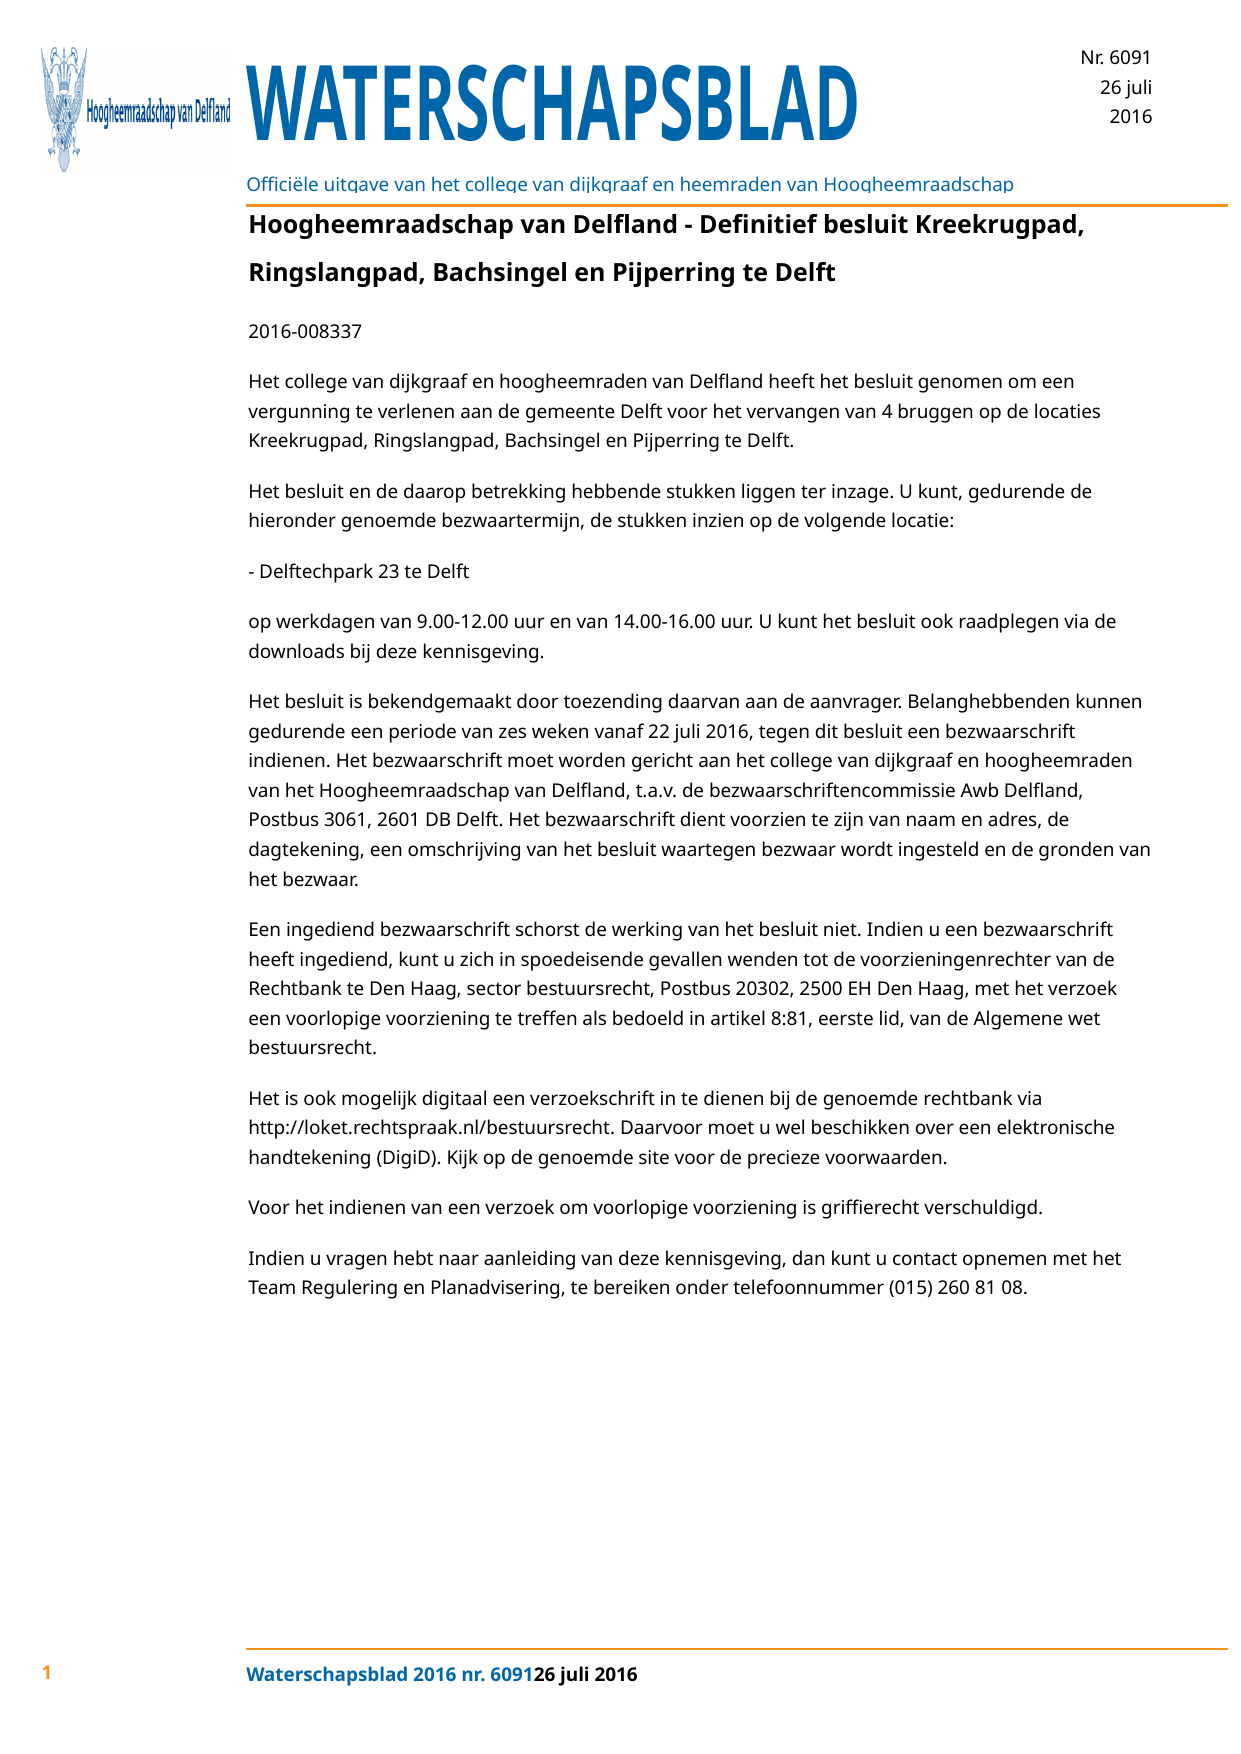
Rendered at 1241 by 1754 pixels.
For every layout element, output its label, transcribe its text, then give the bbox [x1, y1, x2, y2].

text - Delftechpark 23 te Delft [248, 558, 1152, 584]
text 2016-008337 [248, 318, 1152, 344]
text Hoogheemraadschap van Delfland - Definitief besluit Kreekrugpad, Ringslangpad, Bachsingel en Pijperring te Delft [248, 207, 1152, 288]
text op werkdagen van 9.00-12.00 uur en van 14.00-16.00 uur. U kunt het besluit ook raadplegen via de downloads bij deze kennisgeving. [248, 608, 1152, 664]
text Het college van dijkgraaf en hoogheemraden van Delfland heeft het besluit genomen om een vergunning te verlenen aan de gemeente Delft voor het vervangen van 4 bruggen op de locaties Kreekrugpad, Ringslangpad, Bachsingel en Pijperring te Delft. [248, 368, 1152, 453]
picture [41, 47, 231, 172]
text Het besluit is bekendgemaakt door toezending daarvan aan de aanvrager. Belanghebbenden kunnen gedurende een periode van zes weken vanaf 22 juli 2016, tegen dit besluit een bezwaarschrift indienen. Het bezwaarschrift moet worden gericht aan het college van dijkgraaf en hoogheemraden van het Hoogheemraadschap van Delfland, t.a.v. de bezwaarschriftencommissie Awb Delfland, Postbus 3061, 2601 DB Delft. Het bezwaarschrift dient voorzien te zijn van naam en adres, de dagtekening, een omschrijving van het besluit waartegen bezwaar wordt ingesteld en de gronden van het bezwaar. [248, 688, 1152, 892]
text Het is ook mogelijk digitaal een verzoekschrift in te dienen bij de genoemde rechtbank via http://loket.rechtspraak.nl/bestuursrecht. Daarvoor moet u wel beschikken over een elektronische handtekening (DigiD). Kijk op de genoemde site voor de precieze voorwaarden. [248, 1085, 1152, 1170]
text Het besluit en de daarop betrekking hebbende stukken liggen ter inzage. U kunt, gedurende de hieronder genoemde bezwaartermijn, de stukken inzien op de volgende locatie: [248, 478, 1152, 533]
text Een ingediend bezwaarschrift schorst de werking van het besluit niet. Indien u een bezwaarschrift heeft ingediend, kunt u zich in spoedeisende gevallen wenden tot de voorzieningenrechter van de Rechtbank te Den Haag, sector bestuursrecht, Postbus 20302, 2500 EH Den Haag, met het verzoek een voorlopige voorziening te treffen als bedoeld in artikel 8:81, eerste lid, van de Algemene wet bestuursrecht. [248, 916, 1152, 1060]
text Voor het indienen van een verzoek om voorlopige voorziening is griffierecht verschuldigd. [248, 1194, 1152, 1220]
text Indien u vragen hebt naar aanleiding van deze kennisgeving, dan kunt u contact opnemen met het Team Regulering en Planadvisering, te bereiken onder telefoonnummer (015) 260 81 08. [248, 1245, 1152, 1300]
